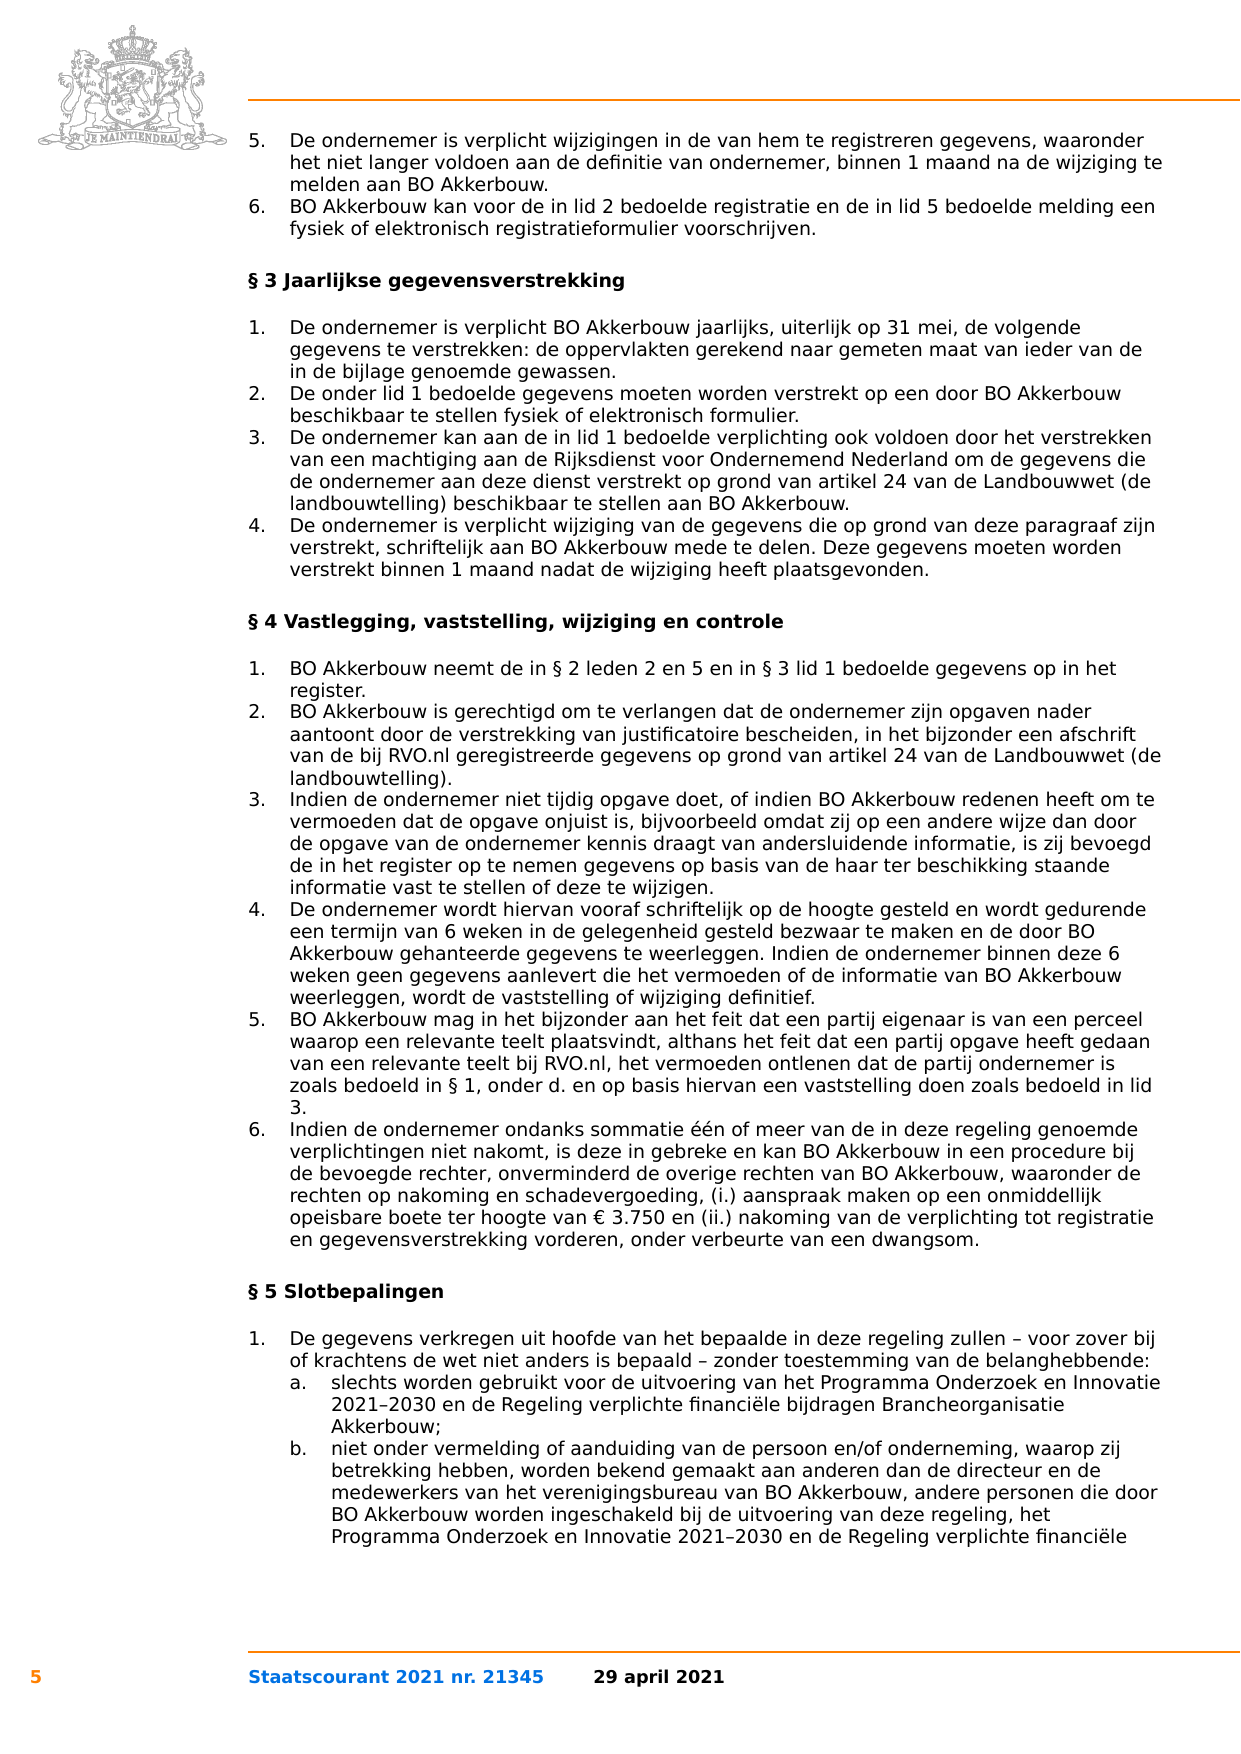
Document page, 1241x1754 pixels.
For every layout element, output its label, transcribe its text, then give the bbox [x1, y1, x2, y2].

picture [38, 25, 227, 150]
text 6. Indien de ondernemer ondanks sommatie één of meer van de in deze regeling genoemde verplichtingen niet nakomt, is deze in gebreke en kan BO Akkerbouw in een procedure bij de bevoegde rechter, onverminderd de overige rechten van BO Akkerbouw, waaronder de rechten op nakoming en schadevergoeding, (i.) aanspraak maken op een onmiddellijk opeisbare boete ter hoogte van € 3.750 en (ii.) nakoming van de verplichting tot registratie en gegevensverstrekking vorderen, onder verbeurte van een dwangsom. [248, 1119, 1163, 1251]
text 1. BO Akkerbouw neemt de in § 2 leden 2 en 5 en in § 3 lid 1 bedoelde gegevens op in het register. [248, 657, 1163, 701]
subtitle § 5 Slotbepalingen [248, 1281, 1163, 1303]
text b. niet onder vermelding of aanduiding van de persoon en/of onderneming, waarop zij betrekking hebben, worden bekend gemaakt aan anderen dan de directeur en de medewerkers van het verenigingsbureau van BO Akkerbouw, andere personen die door BO Akkerbouw worden ingeschakeld bij de uitvoering van deze regeling, het Programma Onderzoek en Innovatie 2021–2030 en de Regeling verplichte financiële [289, 1438, 1163, 1548]
text 1. De gegevens verkregen uit hoofde van het bepaalde in deze regeling zullen – voor zover bij of krachtens de wet niet anders is bepaald – zonder toestemming van de belanghebbende: [248, 1328, 1163, 1372]
text 6. BO Akkerbouw kan voor de in lid 2 bedoelde registratie en de in lid 5 bedoelde melding een fysiek of elektronisch registratieformulier voorschrijven. [248, 196, 1163, 240]
subtitle § 4 Vastlegging, vaststelling, wijziging en controle [248, 611, 1163, 632]
text 3. De ondernemer kan aan de in lid 1 bedoelde verplichting ook voldoen door het verstrekken van een machtiging aan de Rijksdienst voor Ondernemend Nederland om de gegevens die de ondernemer aan deze dienst verstrekt op grond van artikel 24 van de Landbouwwet (de landbouwtelling) beschikbaar te stellen aan BO Akkerbouw. [248, 427, 1163, 514]
text 1. De ondernemer is verplicht BO Akkerbouw jaarlijks, uiterlijk op 31 mei, de volgende gegevens te verstrekken: de oppervlakten gerekend naar gemeten maat van ieder van de in de bijlage genoemde gewassen. [248, 317, 1163, 383]
text 4. De ondernemer is verplicht wijziging van de gegevens die op grond van deze paragraaf zijn verstrekt, schriftelijk aan BO Akkerbouw mede te delen. Deze gegevens moeten worden verstrekt binnen 1 maand nadat de wijziging heeft plaatsgevonden. [248, 514, 1163, 581]
text a. slechts worden gebruikt voor de uitvoering van het Programma Onderzoek en Innovatie 2021–2030 en de Regeling verplichte financiële bijdragen Brancheorganisatie Akkerbouw; [289, 1372, 1163, 1438]
text 2. De onder lid 1 bedoelde gegevens moeten worden verstrekt op een door BO Akkerbouw beschikbaar te stellen fysiek of elektronisch formulier. [248, 383, 1163, 427]
text 5. De ondernemer is verplicht wijzigingen in de van hem te registreren gegevens, waaronder het niet langer voldoen aan de definitie van ondernemer, binnen 1 maand na de wijziging te melden aan BO Akkerbouw. [248, 130, 1163, 196]
text 3. Indien de ondernemer niet tijdig opgave doet, of indien BO Akkerbouw redenen heeft om te vermoeden dat de opgave onjuist is, bijvoorbeeld omdat zij op een andere wijze dan door de opgave van de ondernemer kennis draagt van andersluidende informatie, is zij bevoegd de in het register op te nemen gegevens op basis van de haar ter beschikking staande informatie vast te stellen of deze te wijzigen. [248, 789, 1163, 899]
subtitle § 3 Jaarlijkse gegevensverstrekking [248, 270, 1163, 292]
text 2. BO Akkerbouw is gerechtigd om te verlangen dat de ondernemer zijn opgaven nader aantoont door de verstrekking van justificatoire bescheiden, in het bijzonder een afschrift van de bij RVO.nl geregistreerde gegevens op grond van artikel 24 van de Landbouwwet (de landbouwtelling). [248, 701, 1163, 789]
text 5. BO Akkerbouw mag in het bijzonder aan het feit dat een partij eigenaar is van een perceel waarop een relevante teelt plaatsvindt, althans het feit dat een partij opgave heeft gedaan van een relevante teelt bij RVO.nl, het vermoeden ontlenen dat de partij ondernemer is zoals bedoeld in § 1, onder d. en op basis hiervan een vaststelling doen zoals bedoeld in lid 3. [248, 1009, 1163, 1119]
text 4. De ondernemer wordt hiervan vooraf schriftelijk op de hoogte gesteld en wordt gedurende een termijn van 6 weken in de gelegenheid gesteld bezwaar te maken en de door BO Akkerbouw gehanteerde gegevens te weerleggen. Indien de ondernemer binnen deze 6 weken geen gegevens aanlevert die het vermoeden of de informatie van BO Akkerbouw weerleggen, wordt de vaststelling of wijziging definitief. [248, 899, 1163, 1009]
